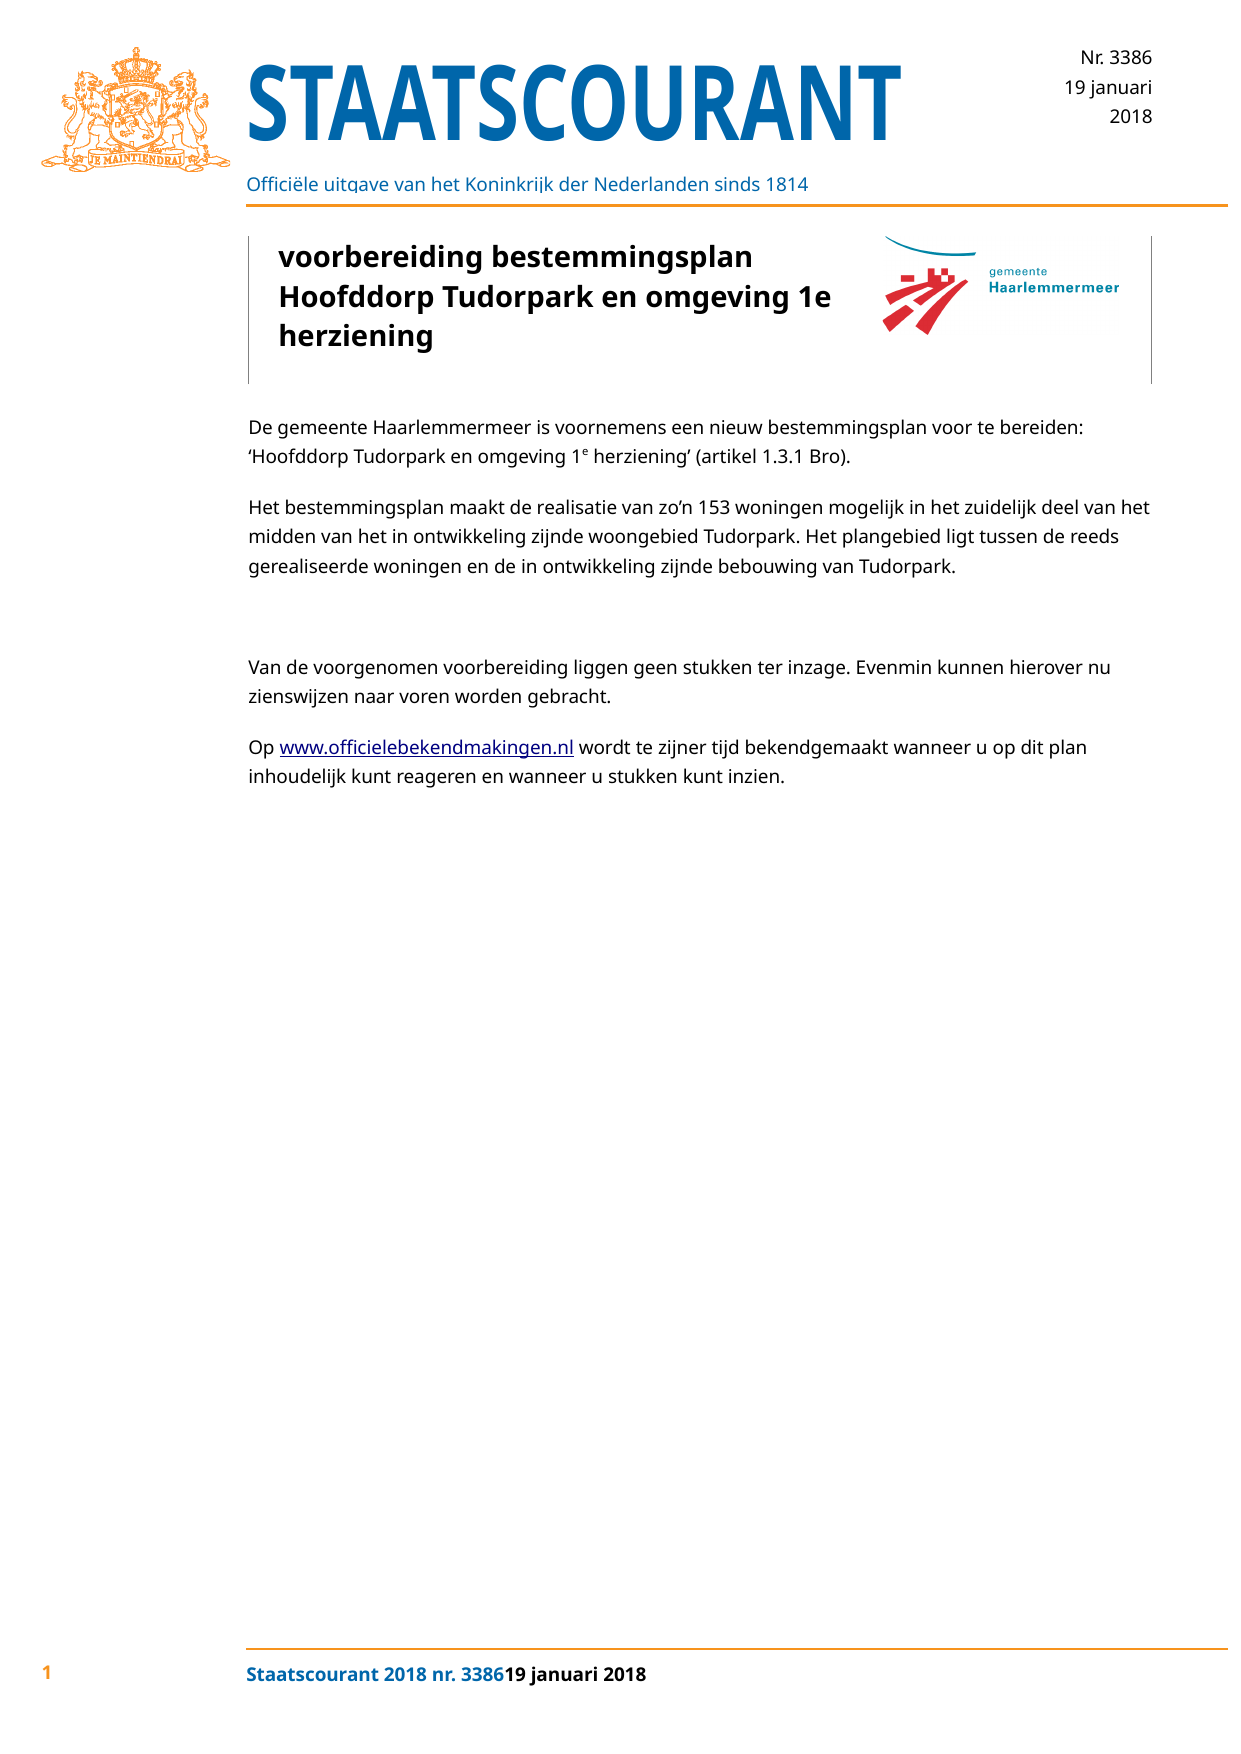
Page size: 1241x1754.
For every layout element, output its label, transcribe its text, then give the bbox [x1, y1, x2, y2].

table_header voorbereiding bestemmingsplan Hoofddorp Tudorpark en omgeving 1e herziening [249, 236, 850, 384]
text Het bestemmingsplan maakt de realisatie van zo’n 153 woningen mogelijk in het zuidelijk deel van het midden van het in ontwikkeling zijnde woongebied Tudorpark. Het plangebied ligt tussen de reeds gerealiseerde woningen en de in ontwikkeling zijnde bebouwing van Tudorpark. [248, 494, 1152, 579]
text De gemeente Haarlemmermeer is voornemens een nieuw bestemmingsplan voor te bereiden: ‘Hoofddorp Tudorpark en omgeving 1e herziening’ (artikel 1.3.1 Bro). [248, 414, 1152, 469]
picture [41, 47, 231, 172]
text Van de voorgenomen voorbereiding liggen geen stukken ter inzage. Evenmin kunnen hierover nu zienswijzen naar voren worden gebracht. [248, 654, 1152, 709]
table_header [850, 236, 1151, 384]
picture [882, 236, 1119, 335]
text Op www.officielebekendmakingen.nl wordt te zijner tijd bekendgemaakt wanneer u op dit plan inhoudelijk kunt reageren en wanneer u stukken kunt inzien. [248, 734, 1152, 789]
